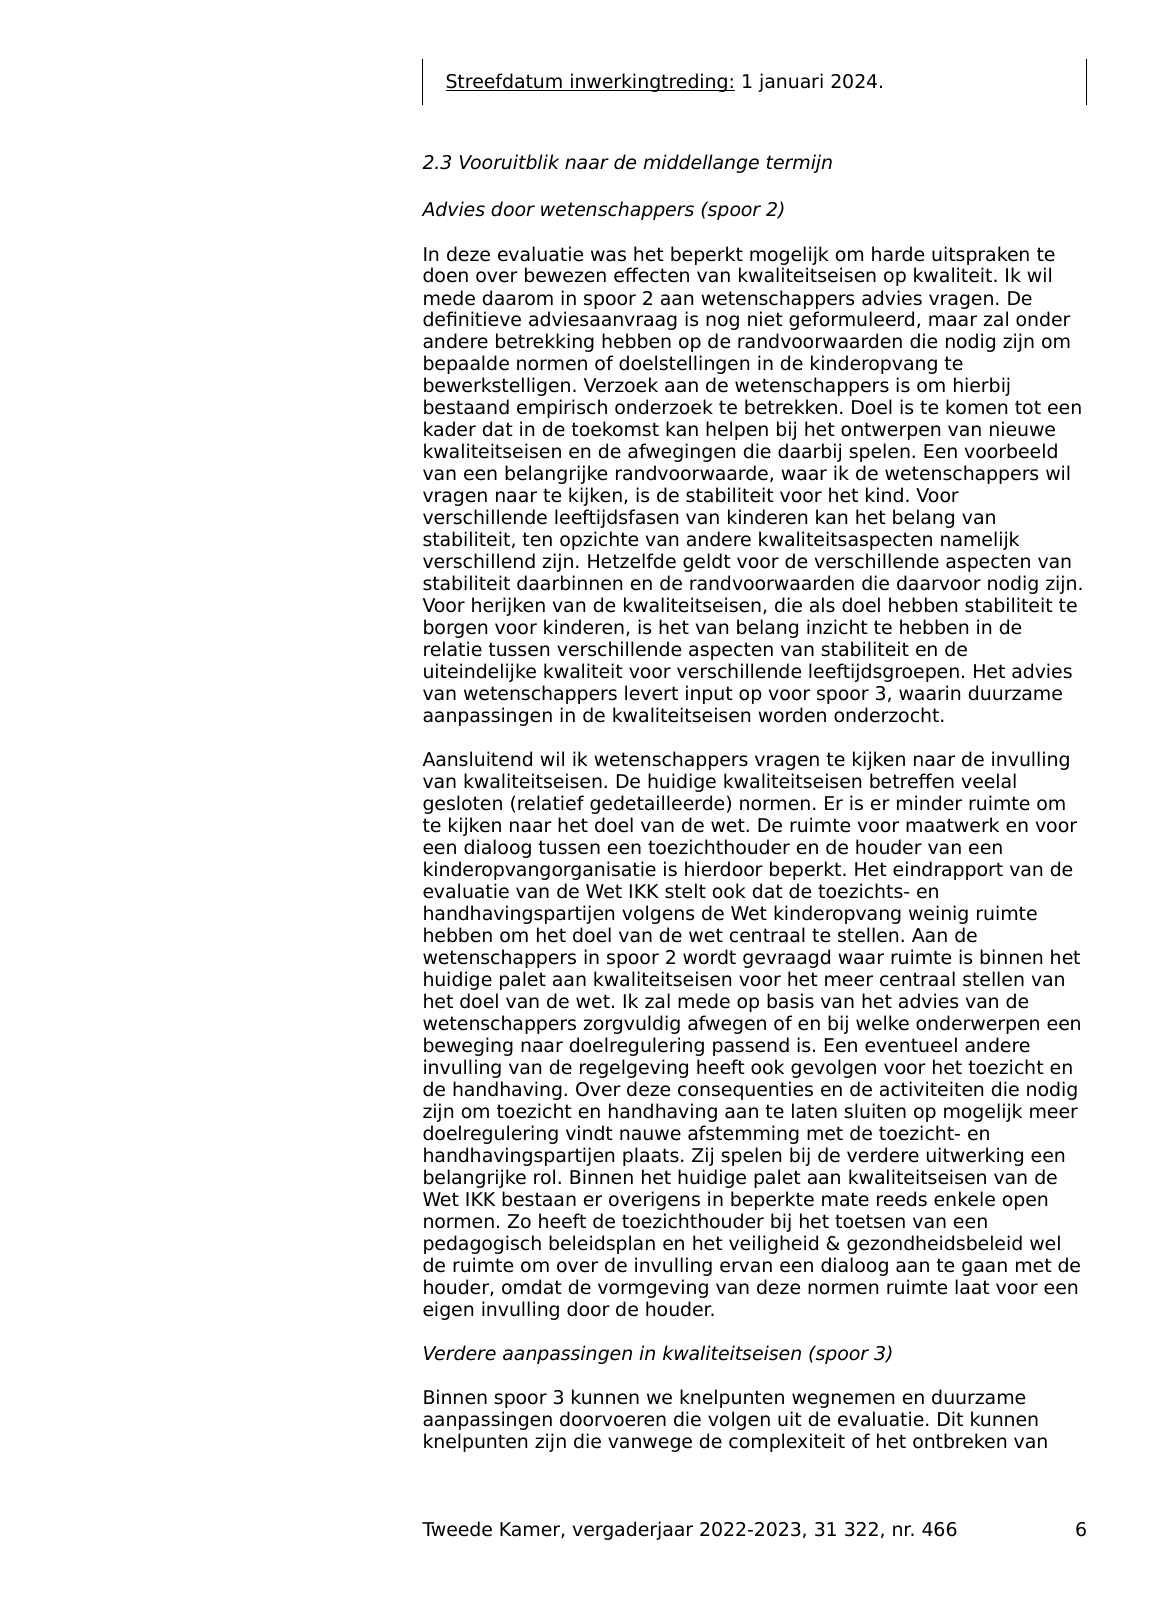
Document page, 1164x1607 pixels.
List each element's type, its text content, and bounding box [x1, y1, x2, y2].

text Binnen spoor 3 kunnen we knelpunten wegnemen en duurzame aanpassingen doorvoeren die volgen uit de evaluatie. Dit kunnen knelpunten zijn die vanwege de complexiteit of het ontbreken van [422, 1387, 1087, 1453]
text In deze evaluatie was het beperkt mogelijk om harde uitspraken te doen over bewezen effecten van kwaliteitseisen op kwaliteit. Ik wil mede daarom in spoor 2 aan wetenschappers advies vragen. De definitieve adviesaanvraag is nog niet geformuleerd, maar zal onder andere betrekking hebben op de randvoorwaarden die nodig zijn om bepaalde normen of doelstellingen in de kinderopvang te bewerkstelligen. Verzoek aan de wetenschappers is om hierbij bestaand empirisch onderzoek te betrekken. Doel is te komen tot een kader dat in de toekomst kan helpen bij het ontwerpen van nieuwe kwaliteitseisen en de afwegingen die daarbij spelen. Een voorbeeld van een belangrijke randvoorwaarde, waar ik de wetenschappers wil vragen naar te kijken, is de stabiliteit voor het kind. Voor verschillende leeftijdsfasen van kinderen kan het belang van stabiliteit, ten opzichte van andere kwaliteitsaspecten namelijk verschillend zijn. Hetzelfde geldt voor de verschillende aspecten van stabiliteit daarbinnen en de randvoorwaarden die daarvoor nodig zijn. Voor herijken van de kwaliteitseisen, die als doel hebben stabiliteit te borgen voor kinderen, is het van belang inzicht te hebben in de relatie tussen verschillende aspecten van stabiliteit en de uiteindelijke kwaliteit voor verschillende leeftijdsgroepen. Het advies van wetenschappers levert input op voor spoor 3, waarin duurzame aanpassingen in de kwaliteitseisen worden onderzocht. [422, 243, 1087, 727]
text Aansluitend wil ik wetenschappers vragen te kijken naar de invulling van kwaliteitseisen. De huidige kwaliteitseisen betreffen veelal gesloten (relatief gedetailleerde) normen. Er is er minder ruimte om te kijken naar het doel van de wet. De ruimte voor maatwerk en voor een dialoog tussen een toezichthouder en de houder van een kinderopvangorganisatie is hierdoor beperkt. Het eindrapport van de evaluatie van de Wet IKK stelt ook dat de toezichts- en handhavingspartijen volgens de Wet kinderopvang weinig ruimte hebben om het doel van de wet centraal te stellen. Aan de wetenschappers in spoor 2 wordt gevraagd waar ruimte is binnen het huidige palet aan kwaliteitseisen voor het meer centraal stellen van het doel van de wet. Ik zal mede op basis van het advies van de wetenschappers zorgvuldig afwegen of en bij welke onderwerpen een beweging naar doelregulering passend is. Een eventueel andere invulling van de regelgeving heeft ook gevolgen voor het toezicht en de handhaving. Over deze consequenties en de activiteiten die nodig zijn om toezicht en handhaving aan te laten sluiten op mogelijk meer doelregulering vindt nauwe afstemming met de toezicht- en handhavingspartijen plaats. Zij spelen bij de verdere uitwerking een belangrijke rol. Binnen het huidige palet aan kwaliteitseisen van de Wet IKK bestaan er overigens in beperkte mate reeds enkele open normen. Zo heeft de toezichthouder bij het toetsen van een pedagogisch beleidsplan en het veiligheid & gezondheidsbeleid wel de ruimte om over de invulling ervan een dialoog aan te gaan met de houder, omdat de vormgeving van deze normen ruimte laat voor een eigen invulling door de houder. [422, 749, 1087, 1321]
subtitle Verdere aanpassingen in kwaliteitseisen (spoor 3) [422, 1343, 1087, 1365]
subtitle 2.3 Vooruitblik naar de middellange termijn [422, 152, 1087, 174]
table_header Streefdatum inwerkingtreding: 1 januari 2024. [423, 59, 1086, 104]
subtitle Advies door wetenschappers (spoor 2) [422, 199, 1087, 221]
